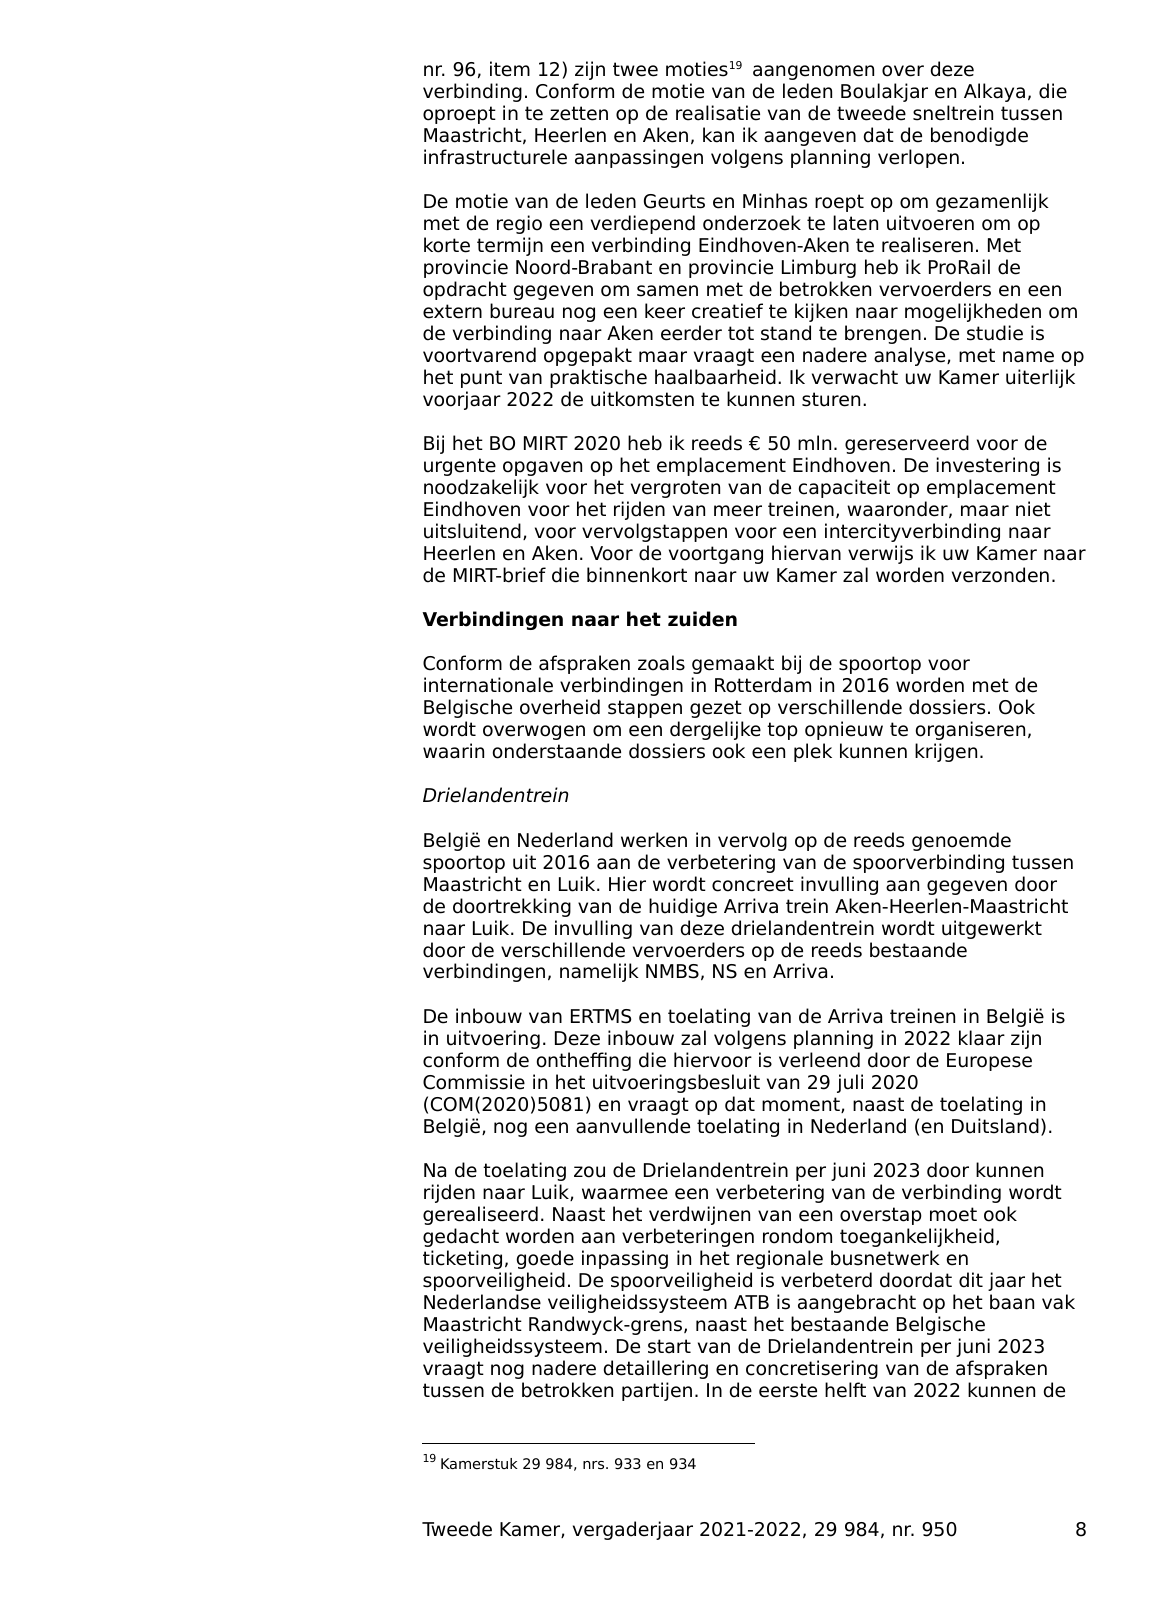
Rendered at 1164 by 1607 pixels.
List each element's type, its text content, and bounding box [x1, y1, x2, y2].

text België en Nederland werken in vervolg op de reeds genoemde spoortop uit 2016 aan de verbetering van de spoorverbinding tussen Maastricht en Luik. Hier wordt concreet invulling aan gegeven door de doortrekking van de huidige Arriva trein Aken-Heerlen-Maastricht naar Luik. De invulling van deze drielandentrein wordt uitgewerkt door de verschillende vervoerders op de reeds bestaande verbindingen, namelijk NMBS, NS en Arriva. [422, 829, 1087, 983]
subtitle Drielandentrein [422, 785, 1087, 807]
text Bij het BO MIRT 2020 heb ik reeds € 50 mln. gereserveerd voor de urgente opgaven op het emplacement Eindhoven. De investering is noodzakelijk voor het vergroten van de capaciteit op emplacement Eindhoven voor het rijden van meer treinen, waaronder, maar niet uitsluitend, voor vervolgstappen voor een intercityverbinding naar Heerlen en Aken. Voor de voortgang hiervan verwijs ik uw Kamer naar de MIRT-brief die binnenkort naar uw Kamer zal worden verzonden. [422, 433, 1087, 587]
text Conform de afspraken zoals gemaakt bij de spoortop voor internationale verbindingen in Rotterdam in 2016 worden met de Belgische overheid stappen gezet op verschillende dossiers. Ook wordt overwogen om een dergelijke top opnieuw te organiseren, waarin onderstaande dossiers ook een plek kunnen krijgen. [422, 653, 1087, 763]
text Kamerstuk 29 984, nrs. 933 en 934 [422, 1452, 1087, 1474]
text De inbouw van ERTMS en toelating van de Arriva treinen in België is in uitvoering. Deze inbouw zal volgens planning in 2022 klaar zijn conform de ontheffing die hiervoor is verleend door de Europese Commissie in het uitvoeringsbesluit van 29 juli 2020 (COM(2020)5081) en vraagt op dat moment, naast de toelating in België, nog een aanvullende toelating in Nederland (en Duitsland). [422, 1006, 1087, 1137]
text Na de toelating zou de Drielandentrein per juni 2023 door kunnen rijden naar Luik, waarmee een verbetering van de verbinding wordt gerealiseerd. Naast het verdwijnen van een overstap moet ook gedacht worden aan verbeteringen rondom toegankelijkheid, ticketing, goede inpassing in het regionale busnetwerk en spoorveiligheid. De spoorveiligheid is verbeterd doordat dit jaar het Nederlandse veiligheidssysteem ATB is aangebracht op het baan vak Maastricht Randwyck-grens, naast het bestaande Belgische veiligheidssysteem. De start van de Drielandentrein per juni 2023 vraagt nog nadere detaillering en concretisering van de afspraken tussen de betrokken partijen. In de eerste helft van 2022 kunnen de [422, 1160, 1087, 1401]
text nr. 96, item 12) zijn twee moties aangenomen over deze verbinding. Conform de motie van de leden Boulakjar en Alkaya, die oproept in te zetten op de realisatie van de tweede sneltrein tussen Maastricht, Heerlen en Aken, kan ik aangeven dat de benodigde infrastructurele aanpassingen volgens planning verlopen. [422, 59, 1087, 169]
text De motie van de leden Geurts en Minhas roept op om gezamenlijk met de regio een verdiepend onderzoek te laten uitvoeren om op korte termijn een verbinding Eindhoven-Aken te realiseren. Met provincie Noord-Brabant en provincie Limburg heb ik ProRail de opdracht gegeven om samen met de betrokken vervoerders en een extern bureau nog een keer creatief te kijken naar mogelijkheden om de verbinding naar Aken eerder tot stand te brengen. De studie is voortvarend opgepakt maar vraagt een nadere analyse, met name op het punt van praktische haalbaarheid. Ik verwacht uw Kamer uiterlijk voorjaar 2022 de uitkomsten te kunnen sturen. [422, 191, 1087, 411]
subtitle Verbindingen naar het zuiden [422, 609, 1087, 631]
